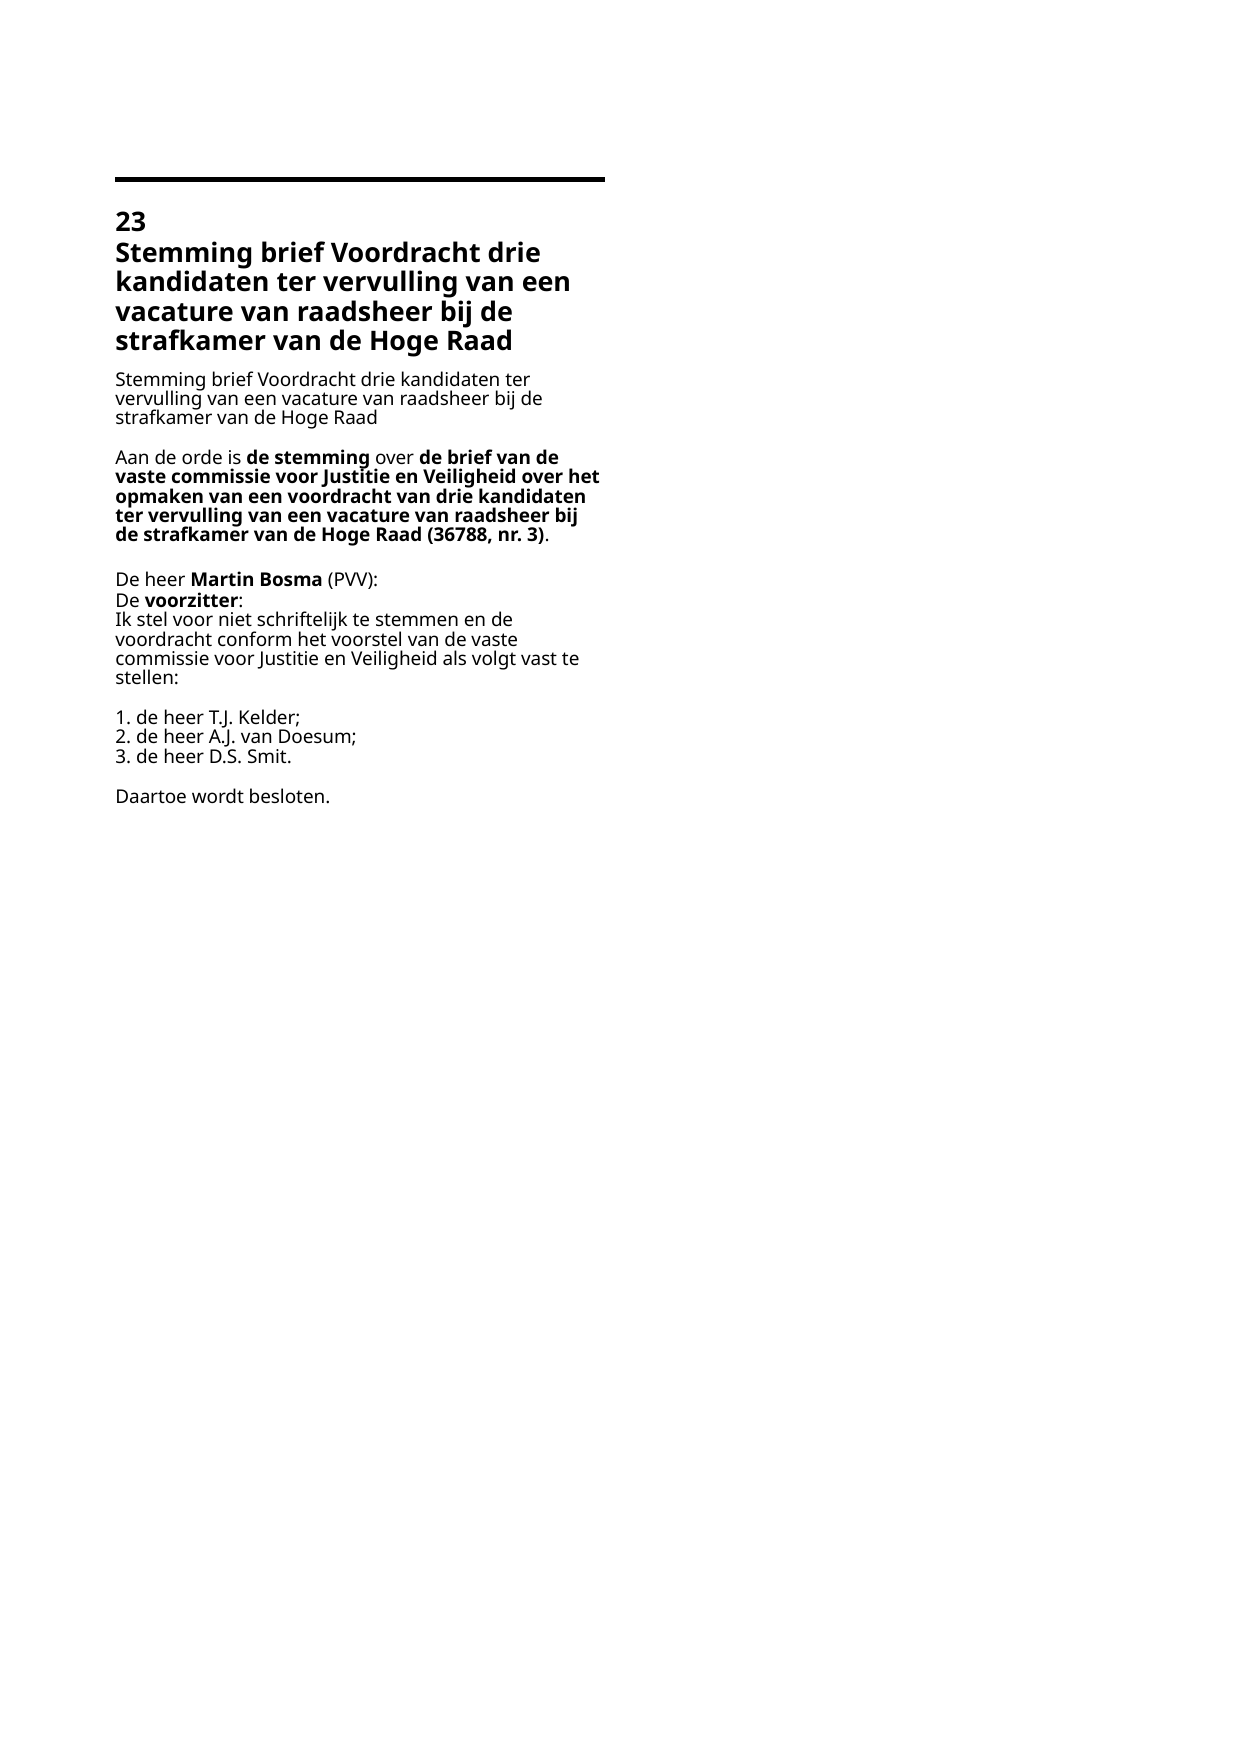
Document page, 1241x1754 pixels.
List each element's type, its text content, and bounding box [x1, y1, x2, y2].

text Stemming brief Voordracht drie kandidaten ter vervulling van een vacature van raadsheer bij de strafkamer van de Hoge Raad [115, 239, 605, 371]
text De voorzitter: [115, 592, 605, 611]
text Stemming brief Voordracht drie kandidaten ter vervulling van een vacature van raadsheer bij de strafkamer van de Hoge Raad [115, 371, 605, 428]
text De heer Martin Bosma (PVV): [115, 566, 605, 592]
text 2. de heer A.J. van Doesum; [115, 728, 605, 748]
text 1. de heer T.J. Kelder; [115, 709, 605, 728]
text Ik stel voor niet schriftelijk te stemmen en de voordracht conform het voorstel van de vaste commissie voor Justitie en Veiligheid als volgt vast te stellen: [115, 611, 605, 688]
text 3. de heer D.S. Smit. [115, 748, 605, 767]
text 23 [115, 203, 605, 239]
text Aan de orde is de stemming over de brief van de vaste commissie voor Justitie en Veiligheid over het opmaken van een voordracht van drie kandidaten ter vervulling van een vacature van raadsheer bij de strafkamer van de Hoge Raad (36788, nr. 3). [115, 449, 605, 546]
text Daartoe wordt besloten. [115, 788, 605, 807]
